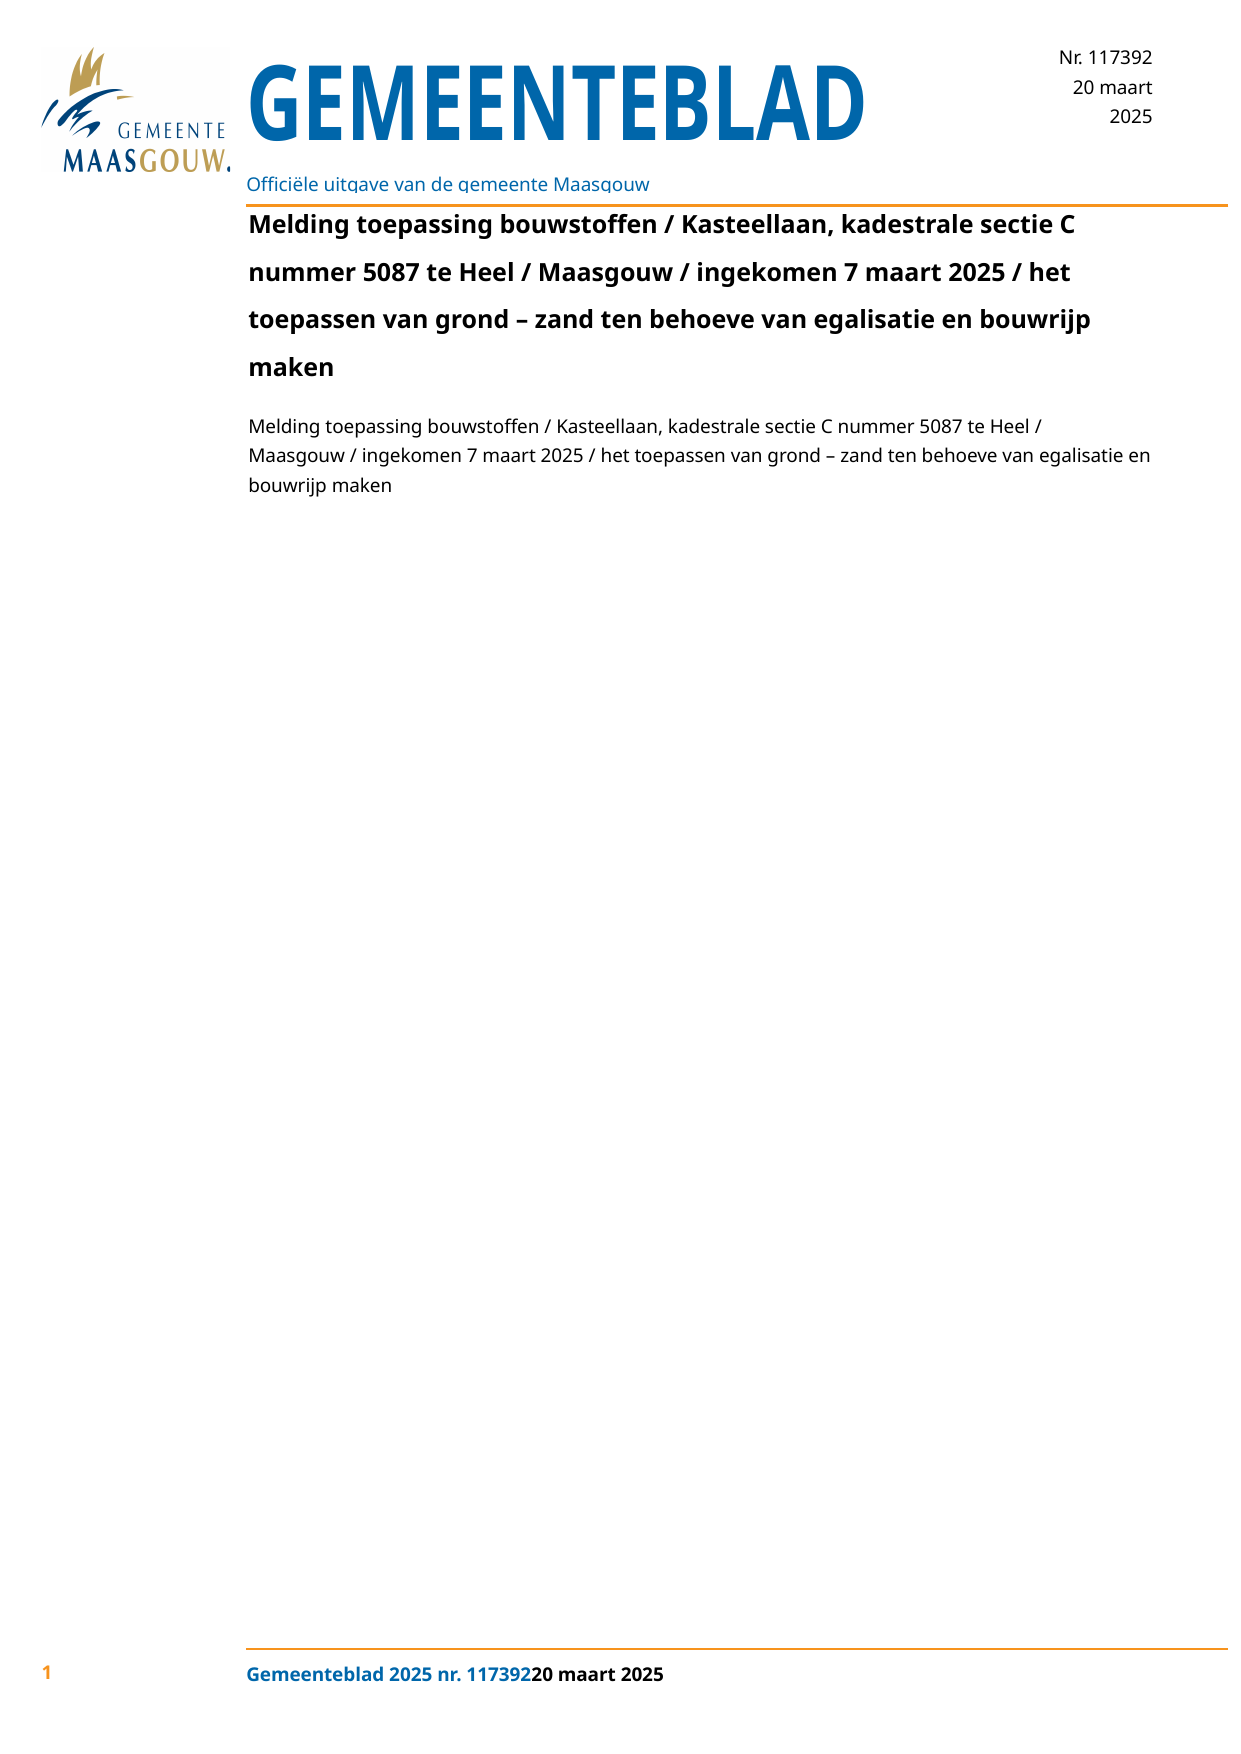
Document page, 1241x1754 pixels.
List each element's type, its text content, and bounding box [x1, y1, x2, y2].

text Melding toepassing bouwstoffen / Kasteellaan, kadestrale sectie C nummer 5087 te Heel / Maasgouw / ingekomen 7 maart 2025 / het toepassen van grond – zand ten behoeve van egalisatie en bouwrijp maken [248, 207, 1152, 384]
picture [41, 47, 231, 172]
text Melding toepassing bouwstoffen / Kasteellaan, kadestrale sectie C nummer 5087 te Heel / Maasgouw / ingekomen 7 maart 2025 / het toepassen van grond – zand ten behoeve van egalisatie en bouwrijp maken [248, 413, 1152, 498]
